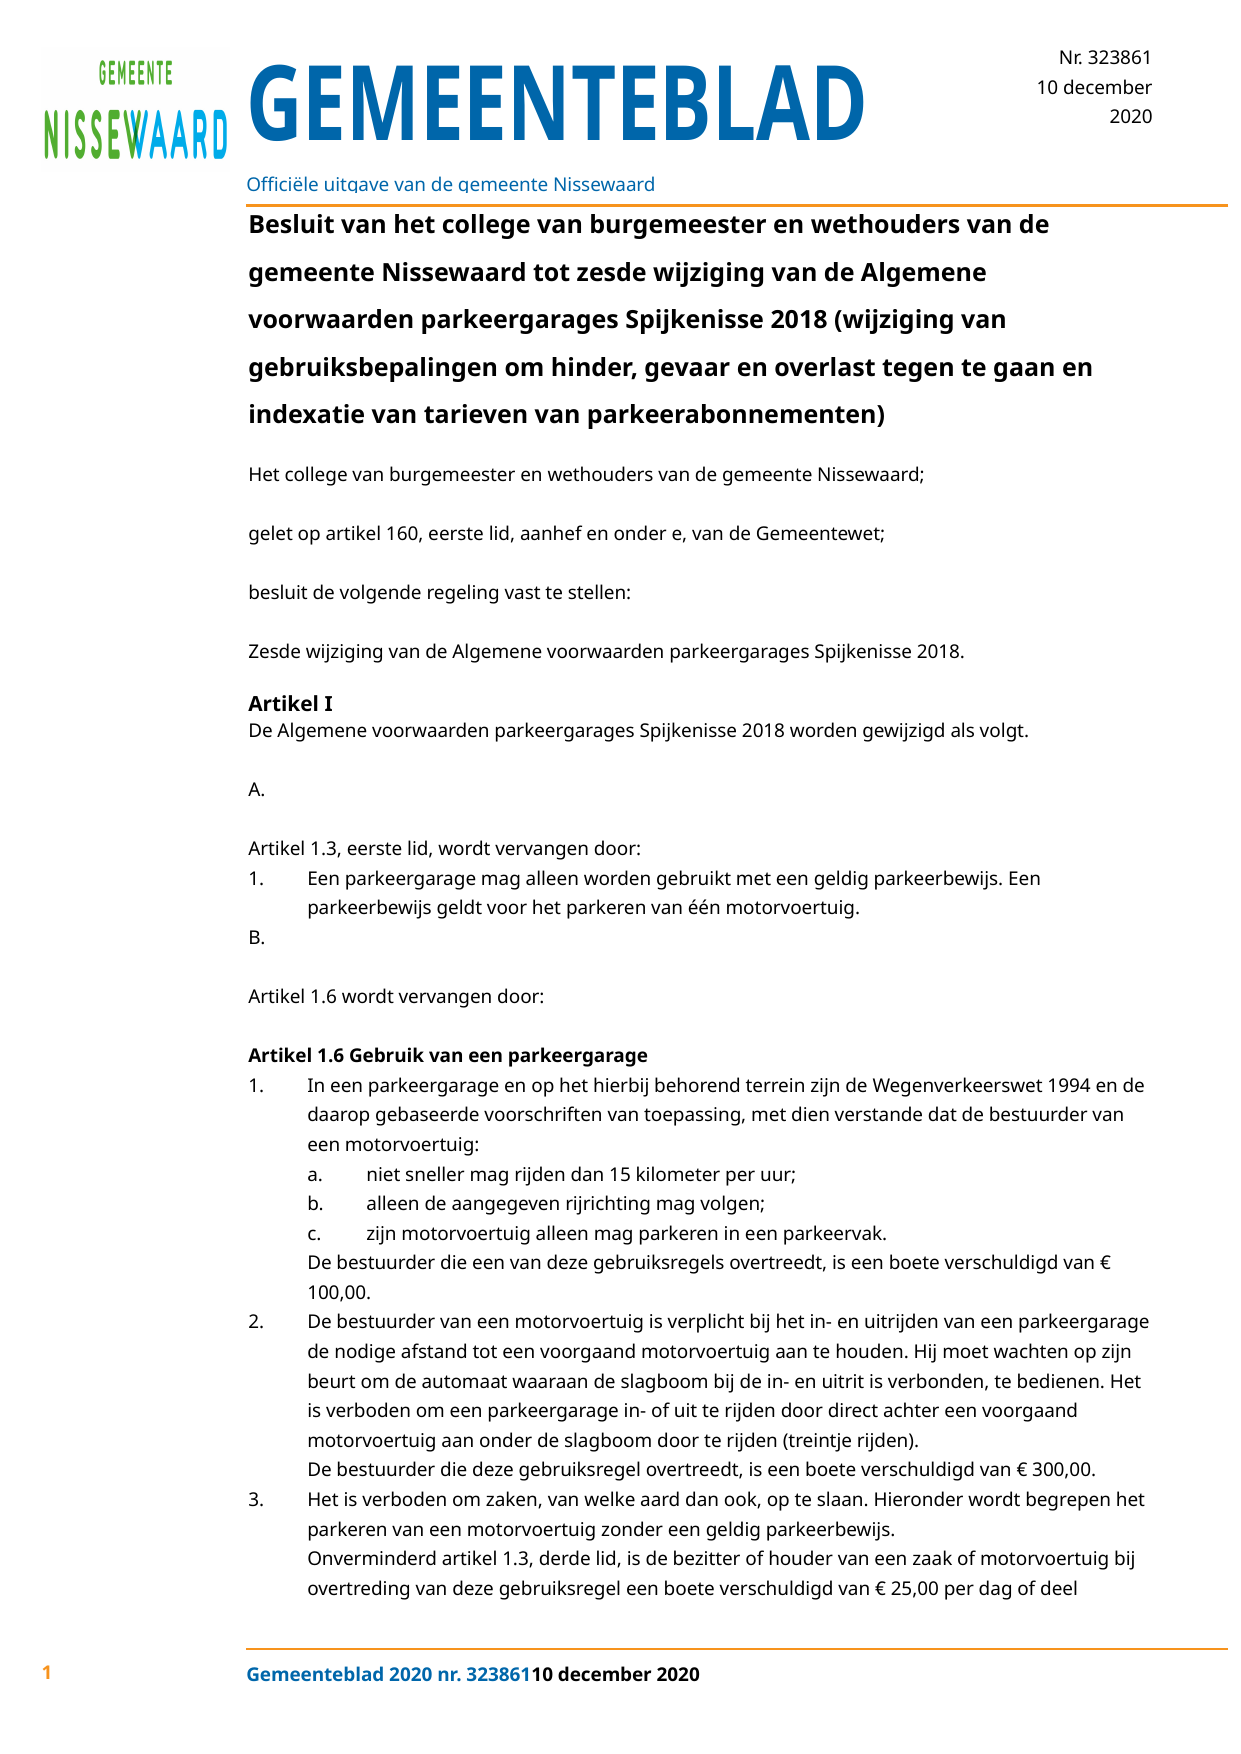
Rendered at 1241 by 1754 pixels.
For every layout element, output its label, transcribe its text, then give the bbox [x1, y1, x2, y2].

list Een parkeergarage mag alleen worden gebruikt met een geldig parkeerbewijs. Een parkeerbewijs geldt voor het parkeren van één motorvoertuig. [248, 865, 1152, 920]
text Artikel 1.6 wordt vervangen door: [248, 983, 1152, 1009]
text Zesde wijziging van de Algemene voorwaarden parkeergarages Spijkenisse 2018. [248, 638, 1152, 664]
list Onverminderd artikel 1.3, derde lid, is de bezitter of houder van een zaak of motorvoertuig bij overtreding van deze gebruiksregel een boete verschuldigd van € 25,00 per dag of deel [248, 1545, 1152, 1601]
text De Algemene voorwaarden parkeergarages Spijkenisse 2018 worden gewijzigd als volgt. [248, 717, 1152, 743]
list niet sneller mag rijden dan 15 kilometer per uur; [307, 1161, 1152, 1187]
text A. [248, 776, 1152, 802]
list De bestuurder die een van deze gebruiksregels overtreedt, is een boete verschuldigd van € 100,00. [248, 1249, 1152, 1305]
list De bestuurder van een motorvoertuig is verplicht bij het in- en uitrijden van een parkeergarage de nodige afstand tot een voorgaand motorvoertuig aan te houden. Hij moet wachten op zijn beurt om de automaat waaraan de slagboom bij de in- en uitrit is verbonden, te bedienen. Het is verboden om een parkeergarage in- of uit te rijden door direct achter een voorgaand motorvoertuig aan onder de slagboom door te rijden (treintje rijden). [248, 1309, 1152, 1453]
text Het college van burgemeester en wethouders van de gemeente Nissewaard; [248, 461, 1152, 486]
picture [41, 47, 231, 172]
text Artikel 1.3, eerste lid, wordt vervangen door: [248, 835, 1152, 861]
text besluit de volgende regeling vast te stellen: [248, 579, 1152, 605]
text B. [248, 924, 1152, 950]
text gelet op artikel 160, eerste lid, aanhef en onder e, van de Gemeentewet; [248, 520, 1152, 546]
list zijn motorvoertuig alleen mag parkeren in een parkeervak. [307, 1220, 1152, 1246]
list alleen de aangegeven rijrichting mag volgen; [307, 1190, 1152, 1216]
text Artikel I [248, 689, 1152, 717]
text Besluit van het college van burgemeester en wethouders van de gemeente Nissewaard tot zesde wijziging van de Algemene voorwaarden parkeergarages Spijkenisse 2018 (wijziging van gebruiksbepalingen om hinder, gevaar en overlast tegen te gaan en indexatie van tarieven van parkeerabonnementen) [248, 207, 1152, 431]
list In een parkeergarage en op het hierbij behorend terrein zijn de Wegenverkeerswet 1994 en de daarop gebaseerde voorschriften van toepassing, met dien verstande dat de bestuurder van een motorvoertuig: [248, 1072, 1152, 1157]
list Het is verboden om zaken, van welke aard dan ook, op te slaan. Hieronder wordt begrepen het parkeren van een motorvoertuig zonder een geldig parkeerbewijs. [248, 1486, 1152, 1542]
text Artikel 1.6 Gebruik van een parkeergarage [248, 1042, 1152, 1068]
list De bestuurder die deze gebruiksregel overtreedt, is een boete verschuldigd van € 300,00. [248, 1457, 1152, 1482]
